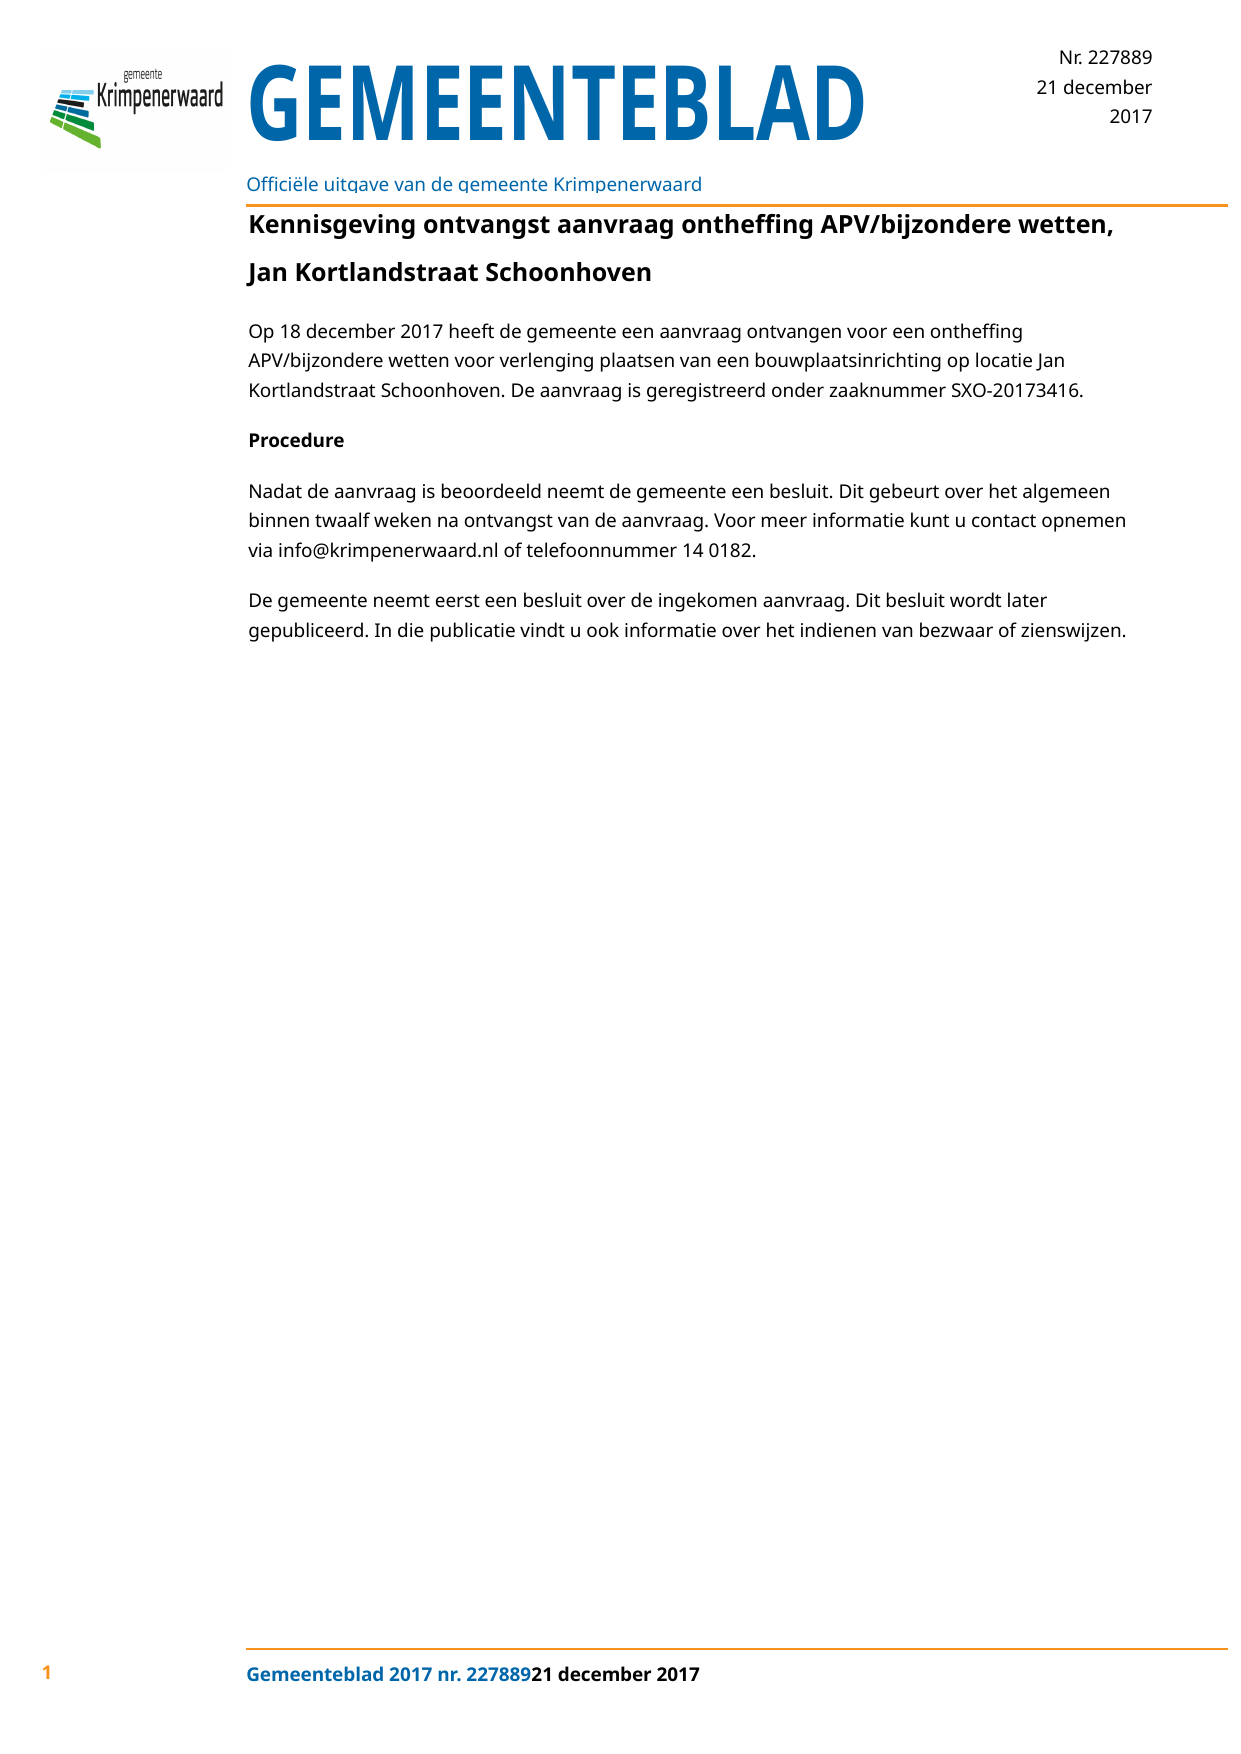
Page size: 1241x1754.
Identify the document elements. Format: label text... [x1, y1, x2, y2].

text Procedure [248, 427, 1152, 453]
picture [41, 47, 231, 172]
text Op 18 december 2017 heeft de gemeente een aanvraag ontvangen voor een ontheffing APV/bijzondere wetten voor verlenging plaatsen van een bouwplaatsinrichting op locatie Jan Kortlandstraat Schoonhoven. De aanvraag is geregistreerd onder zaaknummer SXO-20173416. [248, 318, 1152, 403]
text Nadat de aanvraag is beoordeeld neemt de gemeente een besluit. Dit gebeurt over het algemeen binnen twaalf weken na ontvangst van de aanvraag. Voor meer informatie kunt u contact opnemen via info@krimpenerwaard.nl of telefoonnummer 14 0182. [248, 478, 1152, 563]
text Kennisgeving ontvangst aanvraag ontheffing APV/bijzondere wetten, Jan Kortlandstraat Schoonhoven [248, 207, 1152, 288]
text De gemeente neemt eerst een besluit over de ingekomen aanvraag. Dit besluit wordt later gepubliceerd. In die publicatie vindt u ook informatie over het indienen van bezwaar of zienswijzen. [248, 587, 1152, 643]
